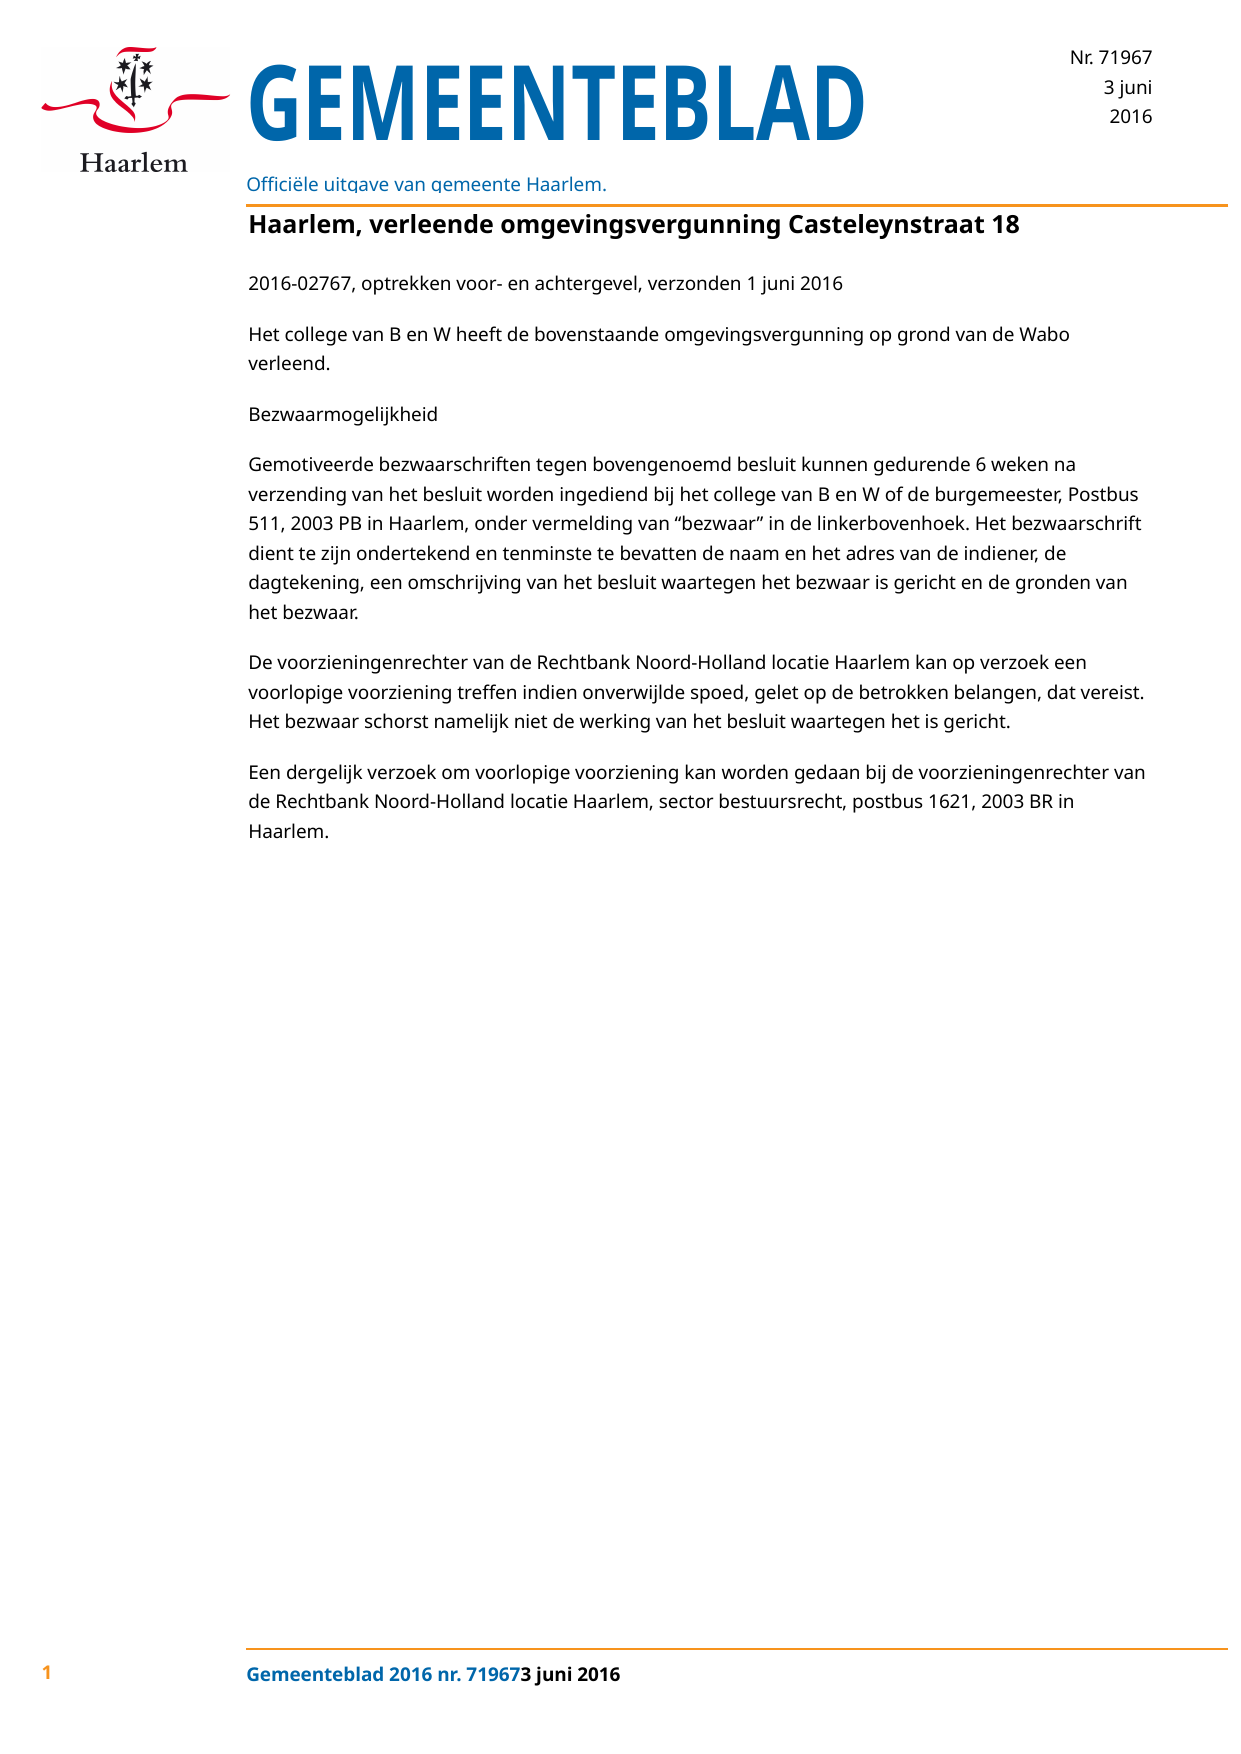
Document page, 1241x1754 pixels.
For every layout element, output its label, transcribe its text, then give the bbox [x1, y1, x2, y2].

text Bezwaarmogelijkheid [248, 401, 1152, 426]
text Gemotiveerde bezwaarschriften tegen bovengenoemd besluit kunnen gedurende 6 weken na verzending van het besluit worden ingediend bij het college van B en W of de burgemeester, Postbus 511, 2003 PB in Haarlem, onder vermelding van “bezwaar” in de linkerbovenhoek. Het bezwaarschrift dient te zijn ondertekend en tenminste te bevatten de naam en het adres van de indiener, de dagtekening, een omschrijving van het besluit waartegen het bezwaar is gericht en de gronden van het bezwaar. [248, 451, 1152, 625]
text Een dergelijk verzoek om voorlopige voorziening kan worden gedaan bij de voorzieningenrechter van de Rechtbank Noord-Holland locatie Haarlem, sector bestuursrecht, postbus 1621, 2003 BR in Haarlem. [248, 759, 1152, 844]
text De voorzieningenrechter van de Rechtbank Noord-Holland locatie Haarlem kan op verzoek een voorlopige voorziening treffen indien onverwijlde spoed, gelet op de betrokken belangen, dat vereist. Het bezwaar schorst namelijk niet de werking van het besluit waartegen het is gericht. [248, 649, 1152, 734]
picture [41, 47, 231, 172]
text 2016-02767, optrekken voor- en achtergevel, verzonden 1 juni 2016 [248, 270, 1152, 296]
text Het college van B en W heeft de bovenstaande omgevingsvergunning op grond van de Wabo verleend. [248, 321, 1152, 376]
text Haarlem, verleende omgevingsvergunning Casteleynstraat 18 [248, 207, 1152, 241]
